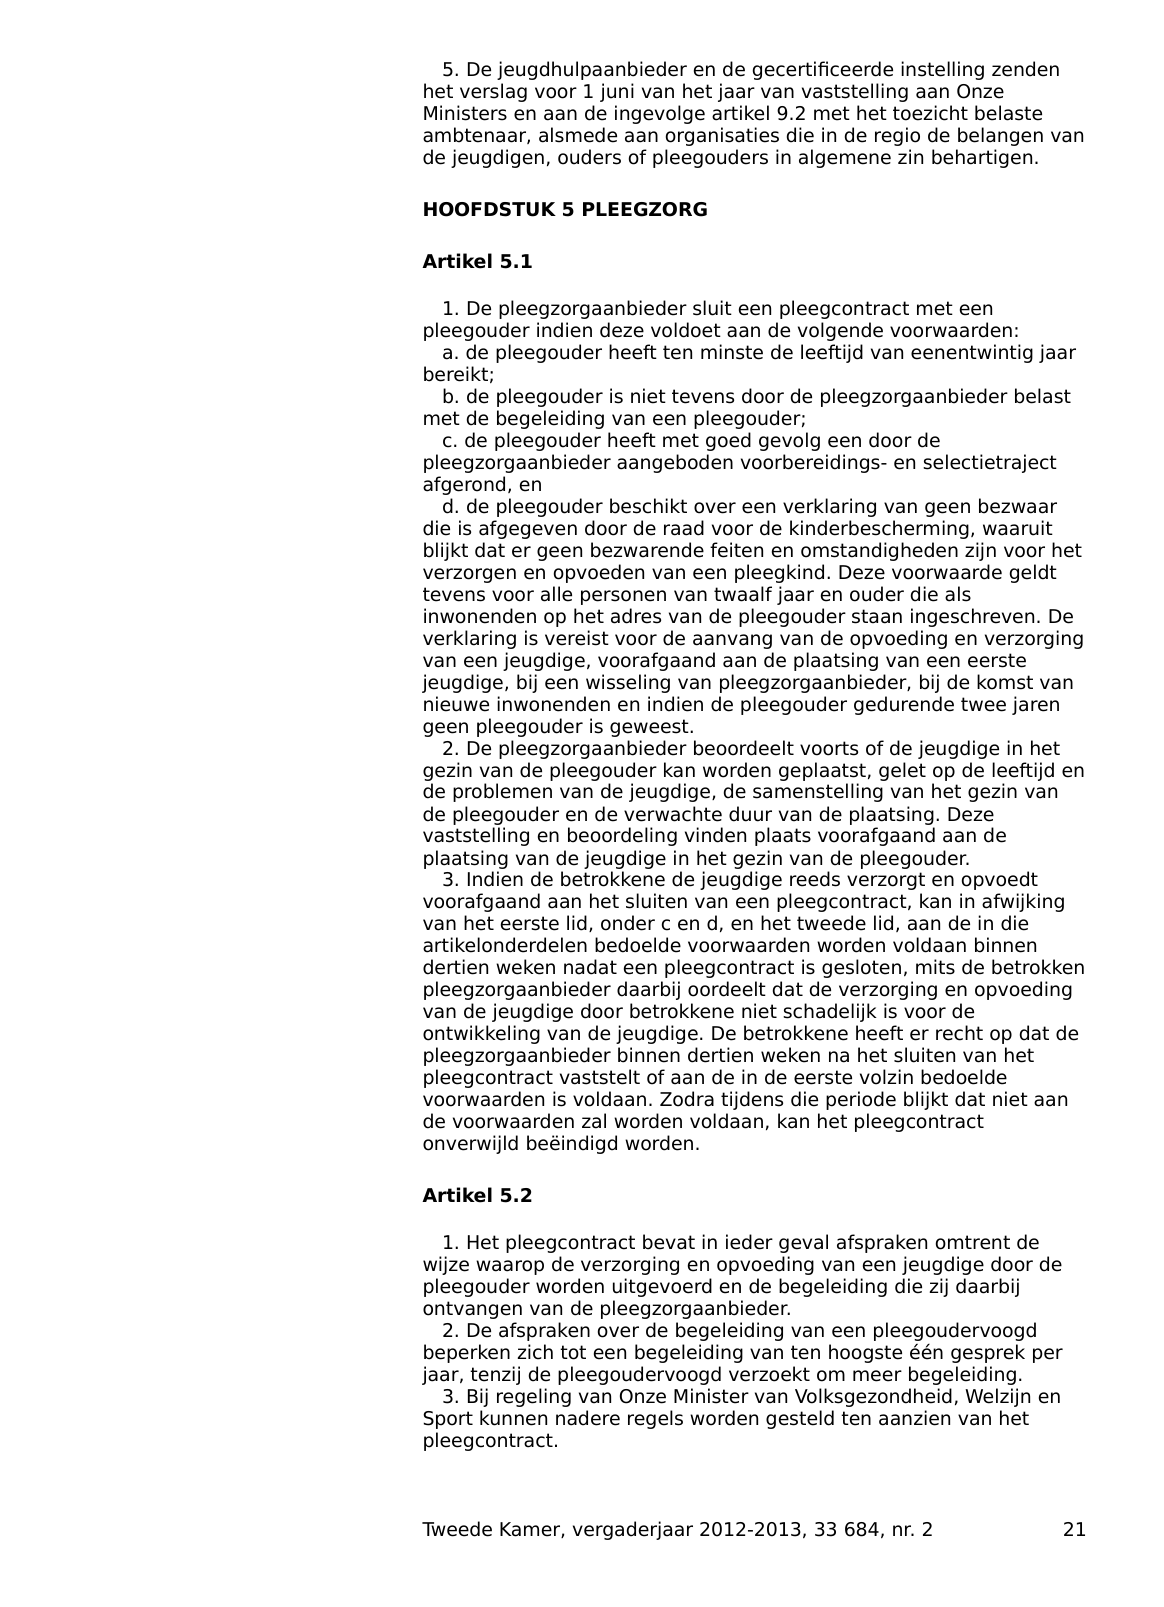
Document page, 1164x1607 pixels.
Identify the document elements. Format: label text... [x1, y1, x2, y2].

subtitle Artikel 5.2 [422, 1185, 1087, 1207]
text d. de pleegouder beschikt over een verklaring van geen bezwaar die is afgegeven door de raad voor de kinderbescherming, waaruit blijkt dat er geen bezwarende feiten en omstandigheden zijn voor het verzorgen en opvoeden van een pleegkind. Deze voorwaarde geldt tevens voor alle personen van twaalf jaar en ouder die als inwonenden op het adres van de pleegouder staan ingeschreven. De verklaring is vereist voor de aanvang van de opvoeding en verzorging van een jeugdige, voorafgaand aan de plaatsing van een eerste jeugdige, bij een wisseling van pleegzorgaanbieder, bij de komst van nieuwe inwonenden en indien de pleegouder gedurende twee jaren geen pleegouder is geweest. [422, 496, 1087, 737]
text 2. De pleegzorgaanbieder beoordeelt voorts of de jeugdige in het gezin van de pleegouder kan worden geplaatst, gelet op de leeftijd en de problemen van de jeugdige, de samenstelling van het gezin van de pleegouder en de verwachte duur van de plaatsing. Deze vaststelling en beoordeling vinden plaats voorafgaand aan de plaatsing van de jeugdige in het gezin van de pleegouder. [422, 737, 1087, 869]
subtitle HOOFDSTUK 5 PLEEGZORG [422, 199, 1087, 221]
text 1. De pleegzorgaanbieder sluit een pleegcontract met een pleegouder indien deze voldoet aan de volgende voorwaarden: [422, 298, 1087, 342]
text c. de pleegouder heeft met goed gevolg een door de pleegzorgaanbieder aangeboden voorbereidings- en selectietraject afgerond, en [422, 430, 1087, 496]
text a. de pleegouder heeft ten minste de leeftijd van eenentwintig jaar bereikt; [422, 342, 1087, 386]
subtitle Artikel 5.1 [422, 251, 1087, 273]
text 3. Indien de betrokkene de jeugdige reeds verzorgt en opvoedt voorafgaand aan het sluiten van een pleegcontract, kan in afwijking van het eerste lid, onder c en d, en het tweede lid, aan de in die artikelonderdelen bedoelde voorwaarden worden voldaan binnen dertien weken nadat een pleegcontract is gesloten, mits de betrokken pleegzorgaanbieder daarbij oordeelt dat de verzorging en opvoeding van de jeugdige door betrokkene niet schadelijk is voor de ontwikkeling van de jeugdige. De betrokkene heeft er recht op dat de pleegzorgaanbieder binnen dertien weken na het sluiten van het pleegcontract vaststelt of aan de in de eerste volzin bedoelde voorwaarden is voldaan. Zodra tijdens die periode blijkt dat niet aan de voorwaarden zal worden voldaan, kan het pleegcontract onverwijld beëindigd worden. [422, 869, 1087, 1155]
text 1. Het pleegcontract bevat in ieder geval afspraken omtrent de wijze waarop de verzorging en opvoeding van een jeugdige door de pleegouder worden uitgevoerd en de begeleiding die zij daarbij ontvangen van de pleegzorgaanbieder. [422, 1232, 1087, 1320]
text 5. De jeugdhulpaanbieder en de gecertificeerde instelling zenden het verslag voor 1 juni van het jaar van vaststelling aan Onze Ministers en aan de ingevolge artikel 9.2 met het toezicht belaste ambtenaar, alsmede aan organisaties die in de regio de belangen van de jeugdigen, ouders of pleegouders in algemene zin behartigen. [422, 59, 1087, 169]
text b. de pleegouder is niet tevens door de pleegzorgaanbieder belast met de begeleiding van een pleegouder; [422, 386, 1087, 430]
text 2. De afspraken over de begeleiding van een pleegoudervoogd beperken zich tot een begeleiding van ten hoogste één gesprek per jaar, tenzij de pleegoudervoogd verzoekt om meer begeleiding. [422, 1320, 1087, 1386]
text 3. Bij regeling van Onze Minister van Volksgezondheid, Welzijn en Sport kunnen nadere regels worden gesteld ten aanzien van het pleegcontract. [422, 1386, 1087, 1452]
